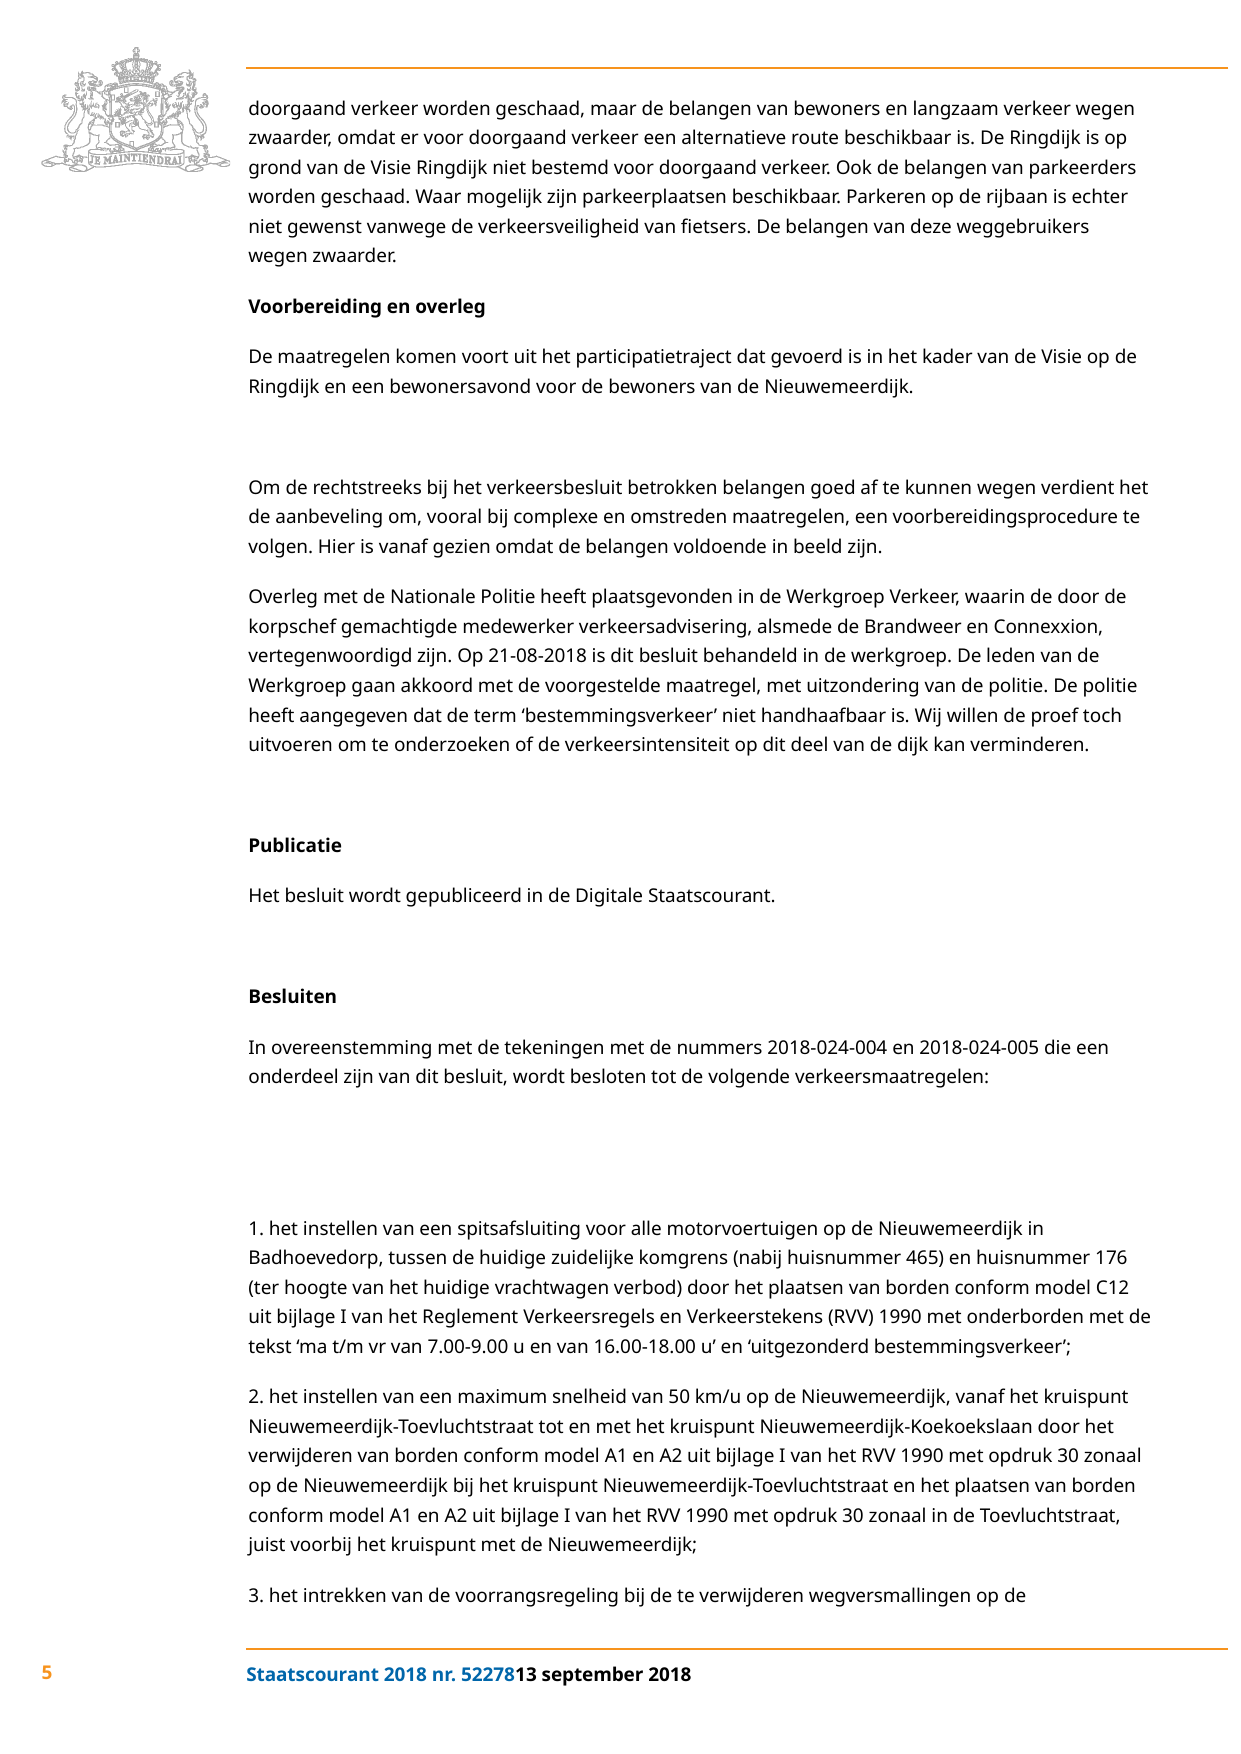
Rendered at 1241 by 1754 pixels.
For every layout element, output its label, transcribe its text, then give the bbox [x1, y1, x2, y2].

text De maatregelen komen voort uit het participatietraject dat gevoerd is in het kader van de Visie op de Ringdijk en een bewonersavond voor de bewoners van de Nieuwemeerdijk. [248, 343, 1152, 399]
text Het besluit wordt gepubliceerd in de Digitale Staatscourant. [248, 883, 1152, 908]
text 1. het instellen van een spitsafsluiting voor alle motorvoertuigen op de Nieuwemeerdijk in Badhoevedorp, tussen de huidige zuidelijke komgrens (nabij huisnummer 465) en huisnummer 176 (ter hoogte van het huidige vrachtwagen verbod) door het plaatsen van borden conform model C12 uit bijlage I van het Reglement Verkeersregels en Verkeerstekens (RVV) 1990 met onderborden met de tekst ‘ma t/m vr van 7.00-9.00 u en van 16.00-18.00 u’ en ‘uitgezonderd bestemmingsverkeer’; [248, 1215, 1152, 1359]
text doorgaand verkeer worden geschaad, maar de belangen van bewoners en langzaam verkeer wegen zwaarder, omdat er voor doorgaand verkeer een alternatieve route beschikbaar is. De Ringdijk is op grond van de Visie Ringdijk niet bestemd voor doorgaand verkeer. Ook de belangen van parkeerders worden geschaad. Waar mogelijk zijn parkeerplaatsen beschikbaar. Parkeren op de rijbaan is echter niet gewenst vanwege de verkeersveiligheid van fietsers. De belangen van deze weggebruikers wegen zwaarder. [248, 95, 1152, 268]
text Publicatie [248, 832, 1152, 858]
text 2. het instellen van een maximum snelheid van 50 km/u op de Nieuwemeerdijk, vanaf het kruispunt Nieuwemeerdijk-Toevluchtstraat tot en met het kruispunt Nieuwemeerdijk-Koekoekslaan door het verwijderen van borden conform model A1 en A2 uit bijlage I van het RVV 1990 met opdruk 30 zonaal op de Nieuwemeerdijk bij het kruispunt Nieuwemeerdijk-Toevluchtstraat en het plaatsen van borden conform model A1 en A2 uit bijlage I van het RVV 1990 met opdruk 30 zonaal in de Toevluchtstraat, juist voorbij het kruispunt met de Nieuwemeerdijk; [248, 1383, 1152, 1557]
text 3. het intrekken van de voorrangsregeling bij de te verwijderen wegversmallingen op de [248, 1582, 1152, 1608]
text In overeenstemming met de tekeningen met de nummers 2018-024-004 en 2018-024-005 die een onderdeel zijn van dit besluit, wordt besloten tot de volgende verkeersmaatregelen: [248, 1034, 1152, 1089]
text Overleg met de Nationale Politie heeft plaatsgevonden in de Werkgroep Verkeer, waarin de door de korpschef gemachtigde medewerker verkeersadvisering, alsmede de Brandweer en Connexxion, vertegenwoordigd zijn. Op 21-08-2018 is dit besluit behandeld in de werkgroep. De leden van de Werkgroep gaan akkoord met de voorgestelde maatregel, met uitzondering van de politie. De politie heeft aangegeven dat de term ‘bestemmingsverkeer’ niet handhaafbaar is. Wij willen de proef toch uitvoeren om te onderzoeken of de verkeersintensiteit op dit deel van de dijk kan verminderen. [248, 583, 1152, 757]
text Voorbereiding en overleg [248, 293, 1152, 319]
picture [41, 47, 231, 172]
text Besluiten [248, 983, 1152, 1009]
text Om de rechtstreeks bij het verkeersbesluit betrokken belangen goed af te kunnen wegen verdient het de aanbeveling om, vooral bij complexe en omstreden maatregelen, een voorbereidingsprocedure te volgen. Hier is vanaf gezien omdat de belangen voldoende in beeld zijn. [248, 474, 1152, 559]
